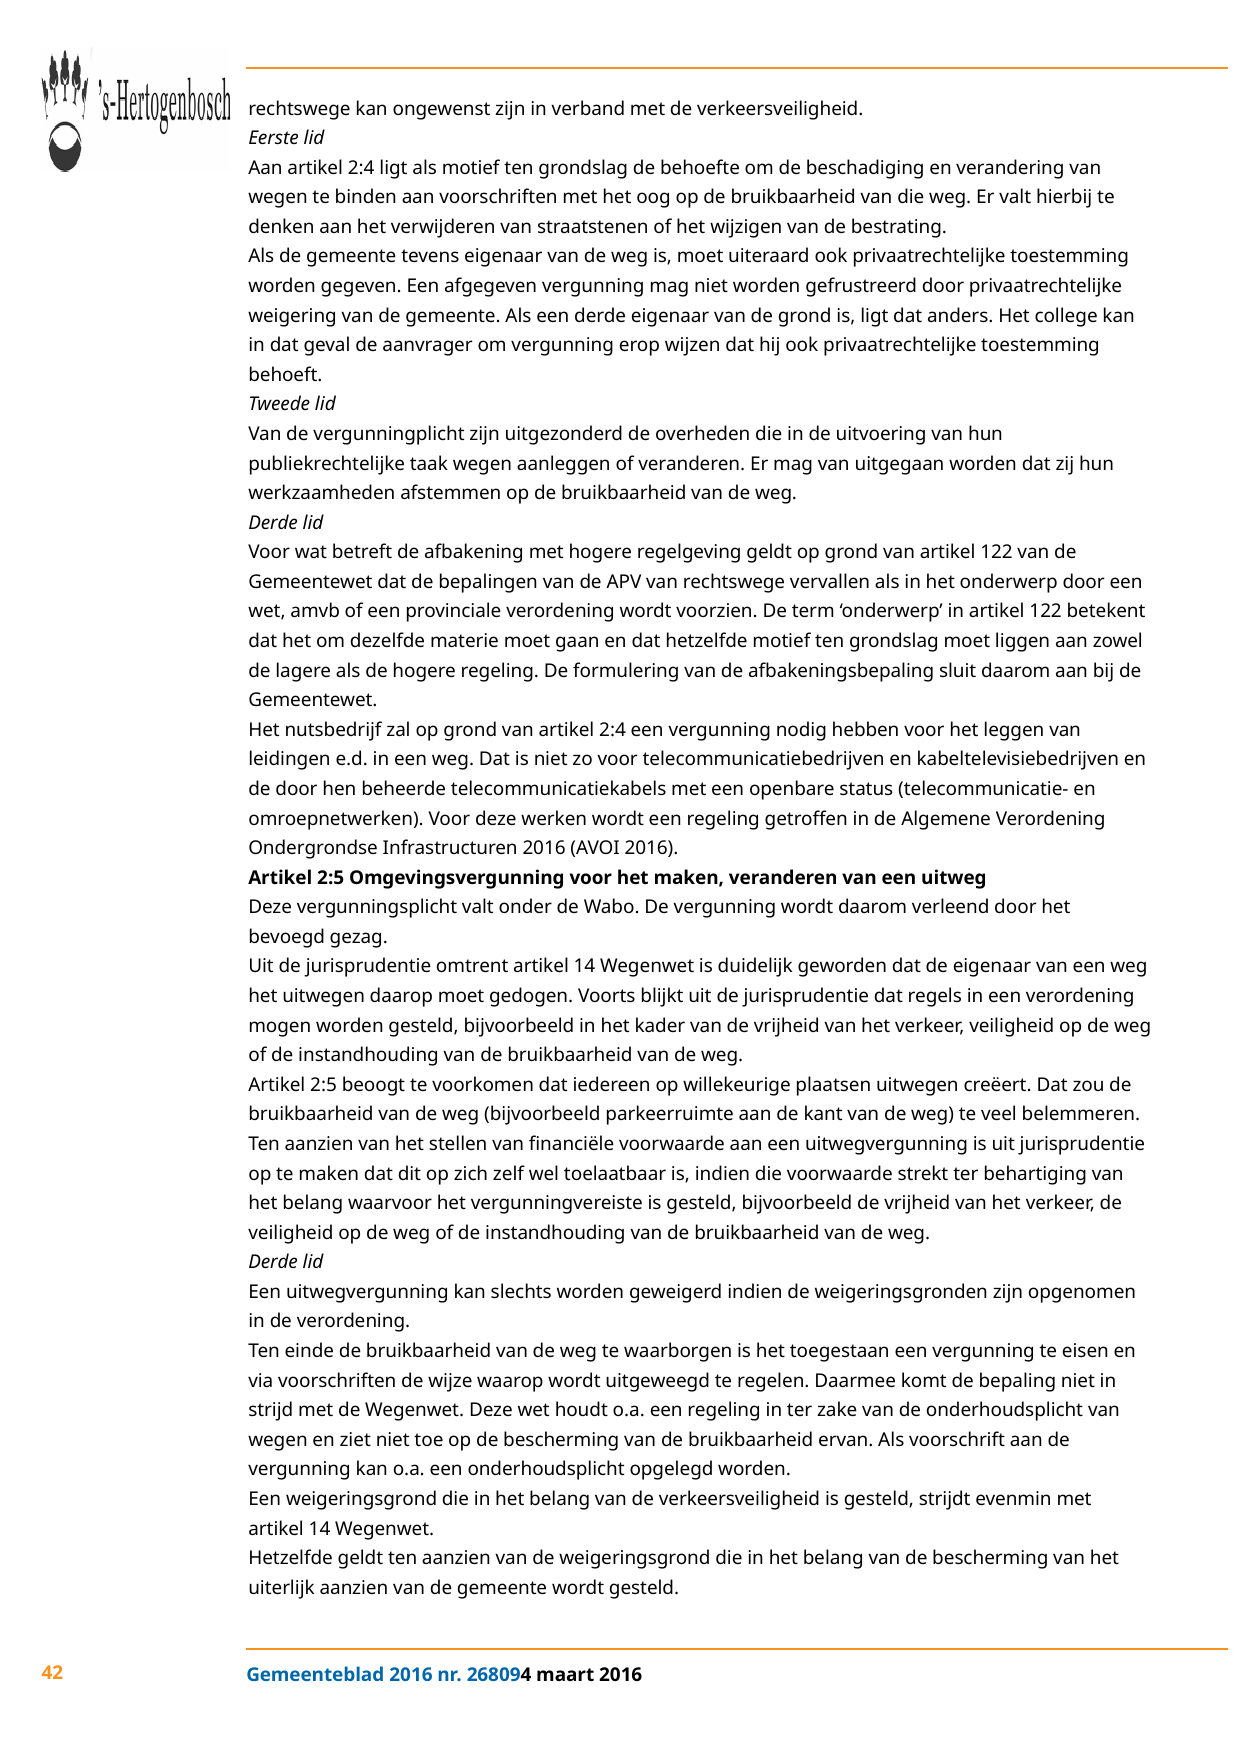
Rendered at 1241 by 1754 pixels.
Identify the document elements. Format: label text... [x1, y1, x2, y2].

text Deze vergunningsplicht valt onder de Wabo. De vergunning wordt daarom verleend door het bevoegd gezag. [248, 893, 1152, 949]
text Uit de jurisprudentie omtrent artikel 14 Wegenwet is duidelijk geworden dat de eigenaar van een weg het uitwegen daarop moet gedogen. Voorts blijkt uit de jurisprudentie dat regels in een verordening mogen worden gesteld, bijvoorbeeld in het kader van de vrijheid van het verkeer, veiligheid op de weg of de instandhouding van de bruikbaarheid van de weg. [248, 953, 1152, 1067]
text Ten aanzien van het stellen van financiële voorwaarde aan een uitwegvergunning is uit jurisprudentie op te maken dat dit op zich zelf wel toelaatbaar is, indien die voorwaarde strekt ter behartiging van het belang waarvoor het vergunningvereiste is gesteld, bijvoorbeeld de vrijheid van het verkeer, de veiligheid op de weg of de instandhouding van de bruikbaarheid van de weg. [248, 1130, 1152, 1245]
text Het nutsbedrijf zal op grond van artikel 2:4 een vergunning nodig hebben voor het leggen van leidingen e.d. in een weg. Dat is niet zo voor telecommunicatiebedrijven en kabeltelevisiebedrijven en de door hen beheerde telecommunicatiekabels met een openbare status (telecommunicatie- en omroepnetwerken). Voor deze werken wordt een regeling getroffen in de Algemene Verordening Ondergrondse Infrastructuren 2016 (AVOI 2016). [248, 716, 1152, 860]
text Aan artikel 2:4 ligt als motief ten grondslag de behoefte om de beschadiging en verandering van wegen te binden aan voorschriften met het oog op de bruikbaarheid van die weg. Er valt hierbij te denken aan het verwijderen van straatstenen of het wijzigen van de bestrating. [248, 154, 1152, 239]
text Derde lid [248, 509, 1152, 535]
text Tweede lid [248, 391, 1152, 416]
text Artikel 2:5 Omgevingsvergunning voor het maken, veranderen van een uitweg [248, 864, 1152, 890]
text Eerste lid [248, 124, 1152, 150]
text Voor wat betreft de afbakening met hogere regelgeving geldt op grond van artikel 122 van de Gemeentewet dat de bepalingen van de APV van rechtswege vervallen als in het onderwerp door een wet, amvb of een provinciale verordening wordt voorzien. De term ‘onderwerp’ in artikel 122 betekent dat het om dezelfde materie moet gaan en dat hetzelfde motief ten grondslag moet liggen aan zowel de lagere als de hogere regeling. De formulering van de afbakeningsbepaling sluit daarom aan bij de Gemeentewet. [248, 538, 1152, 712]
text Derde lid [248, 1248, 1152, 1274]
text rechtswege kan ongewenst zijn in verband met de verkeersveiligheid. [248, 95, 1152, 121]
text Artikel 2:5 beoogt te voorkomen dat iedereen op willekeurige plaatsen uitwegen creëert. Dat zou de bruikbaarheid van de weg (bijvoorbeeld parkeerruimte aan de kant van de weg) te veel belemmeren. [248, 1071, 1152, 1126]
text Als de gemeente tevens eigenaar van de weg is, moet uiteraard ook privaatrechtelijke toestemming worden gegeven. Een afgegeven vergunning mag niet worden gefrustreerd door privaatrechtelijke weigering van de gemeente. Als een derde eigenaar van de grond is, ligt dat anders. Het college kan in dat geval de aanvrager om vergunning erop wijzen dat hij ook privaatrechtelijke toestemming behoeft. [248, 243, 1152, 387]
text Van de vergunningplicht zijn uitgezonderd de overheden die in de uitvoering van hun publiekrechtelijke taak wegen aanleggen of veranderen. Er mag van uitgegaan worden dat zij hun werkzaamheden afstemmen op de bruikbaarheid van de weg. [248, 420, 1152, 505]
text Hetzelfde geldt ten aanzien van de weigeringsgrond die in het belang van de bescherming van het uiterlijk aanzien van de gemeente wordt gesteld. [248, 1544, 1152, 1600]
picture [41, 47, 231, 172]
text Een weigeringsgrond die in het belang van de verkeersveiligheid is gesteld, strijdt evenmin met artikel 14 Wegenwet. [248, 1485, 1152, 1541]
text Een uitwegvergunning kan slechts worden geweigerd indien de weigeringsgronden zijn opgenomen in de verordening. [248, 1278, 1152, 1333]
text Ten einde de bruikbaarheid van de weg te waarborgen is het toegestaan een vergunning te eisen en via voorschriften de wijze waarop wordt uitgeweegd te regelen. Daarmee komt de bepaling niet in strijd met de Wegenwet. Deze wet houdt o.a. een regeling in ter zake van de onderhoudsplicht van wegen en ziet niet toe op de bescherming van de bruikbaarheid ervan. Als voorschrift aan de vergunning kan o.a. een onderhoudsplicht opgelegd worden. [248, 1337, 1152, 1481]
